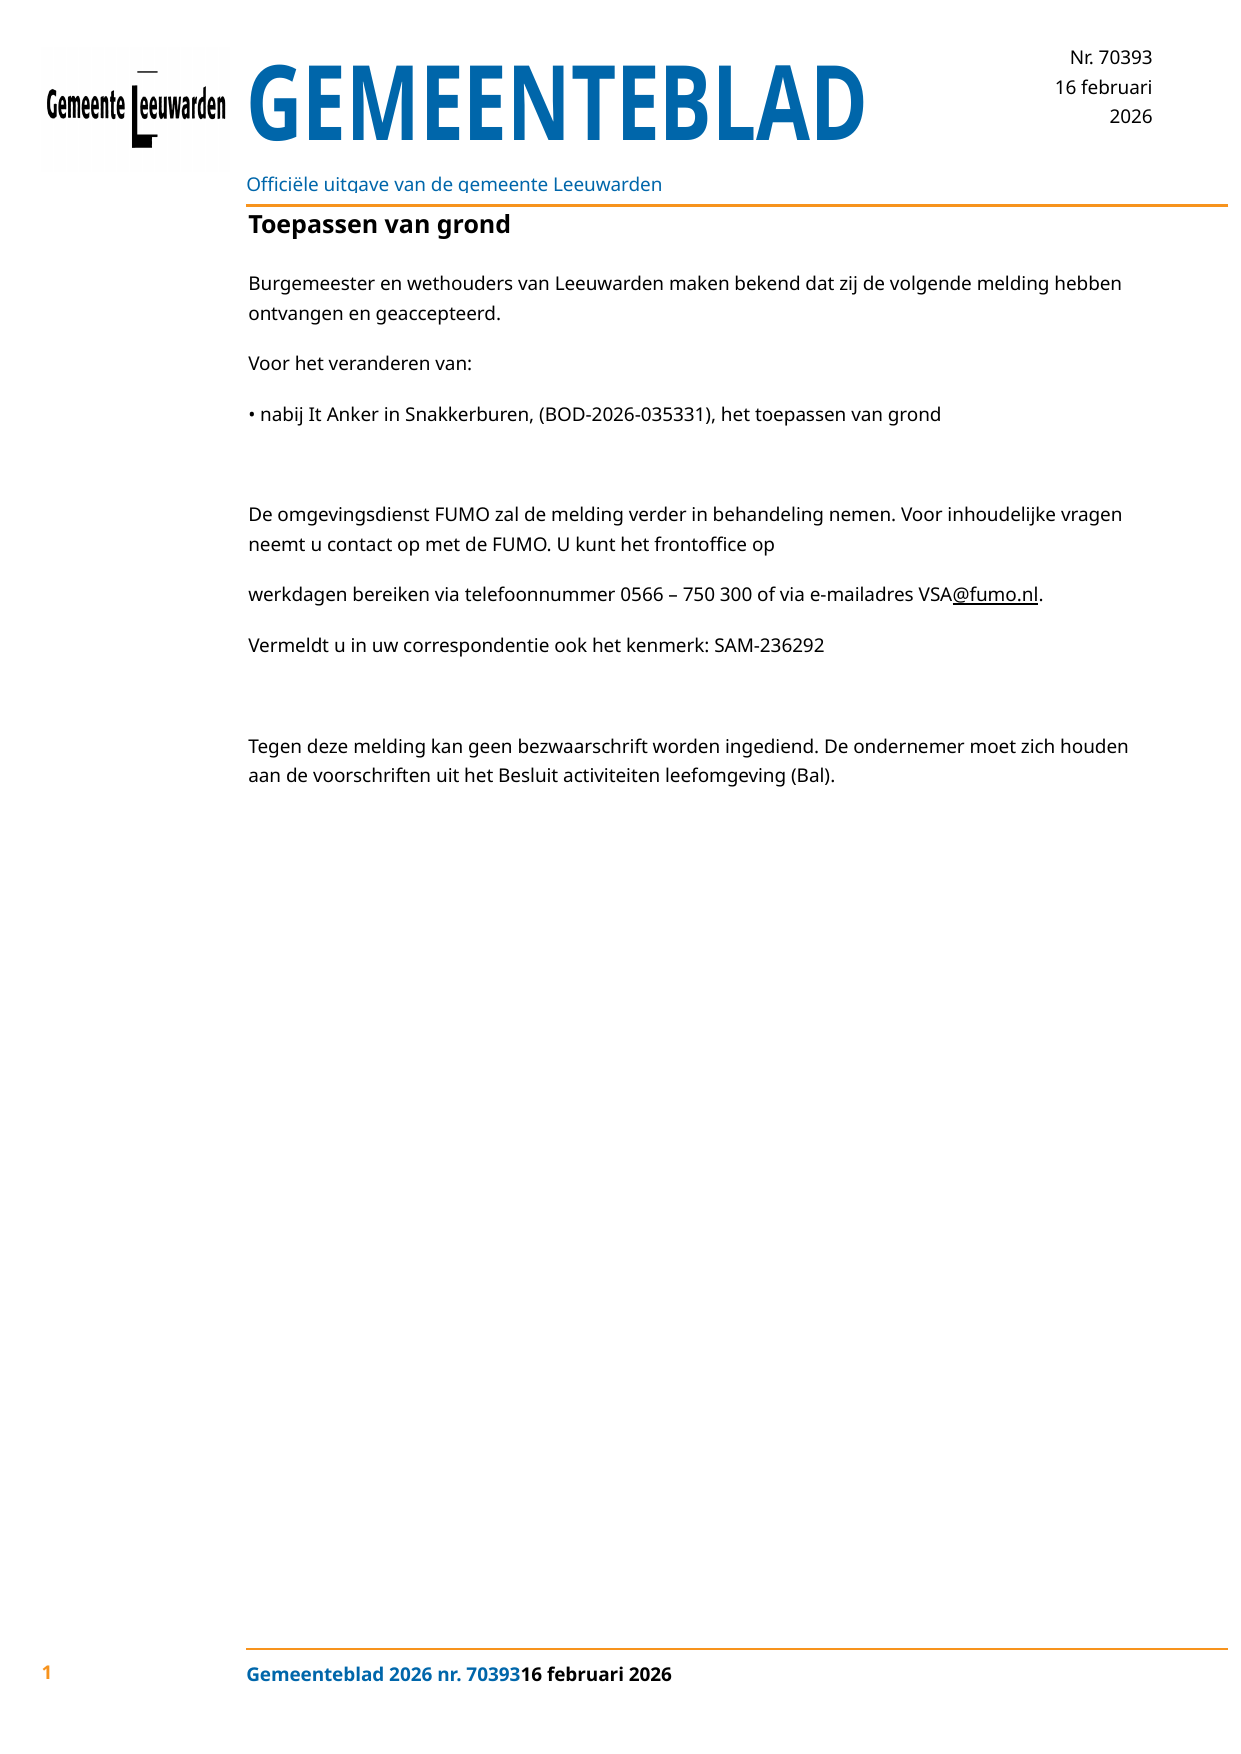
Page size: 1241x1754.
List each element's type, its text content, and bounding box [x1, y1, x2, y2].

text Voor het veranderen van: [248, 350, 1152, 376]
picture [41, 47, 231, 172]
text Burgemeester en wethouders van Leeuwarden maken bekend dat zij de volgende melding hebben ontvangen en geaccepteerd. [248, 270, 1152, 326]
text De omgevingsdienst FUMO zal de melding verder in behandeling nemen. Voor inhoudelijke vragen neemt u contact op met de FUMO. U kunt het frontoffice op [248, 502, 1152, 557]
text • nabij It Anker in Snakkerburen, (BOD-2026-035331), het toepassen van grond [248, 401, 1152, 426]
text werkdagen bereiken via telefoonnummer 0566 – 750 300 of via e-mailadres VSA@fumo.nl. [248, 582, 1152, 607]
text Tegen deze melding kan geen bezwaarschrift worden ingediend. De ondernemer moet zich houden aan de voorschriften uit het Besluit activiteiten leefomgeving (Bal). [248, 733, 1152, 788]
text Toepassen van grond [248, 207, 1152, 241]
text Vermeldt u in uw correspondentie ook het kenmerk: SAM-236292 [248, 632, 1152, 658]
